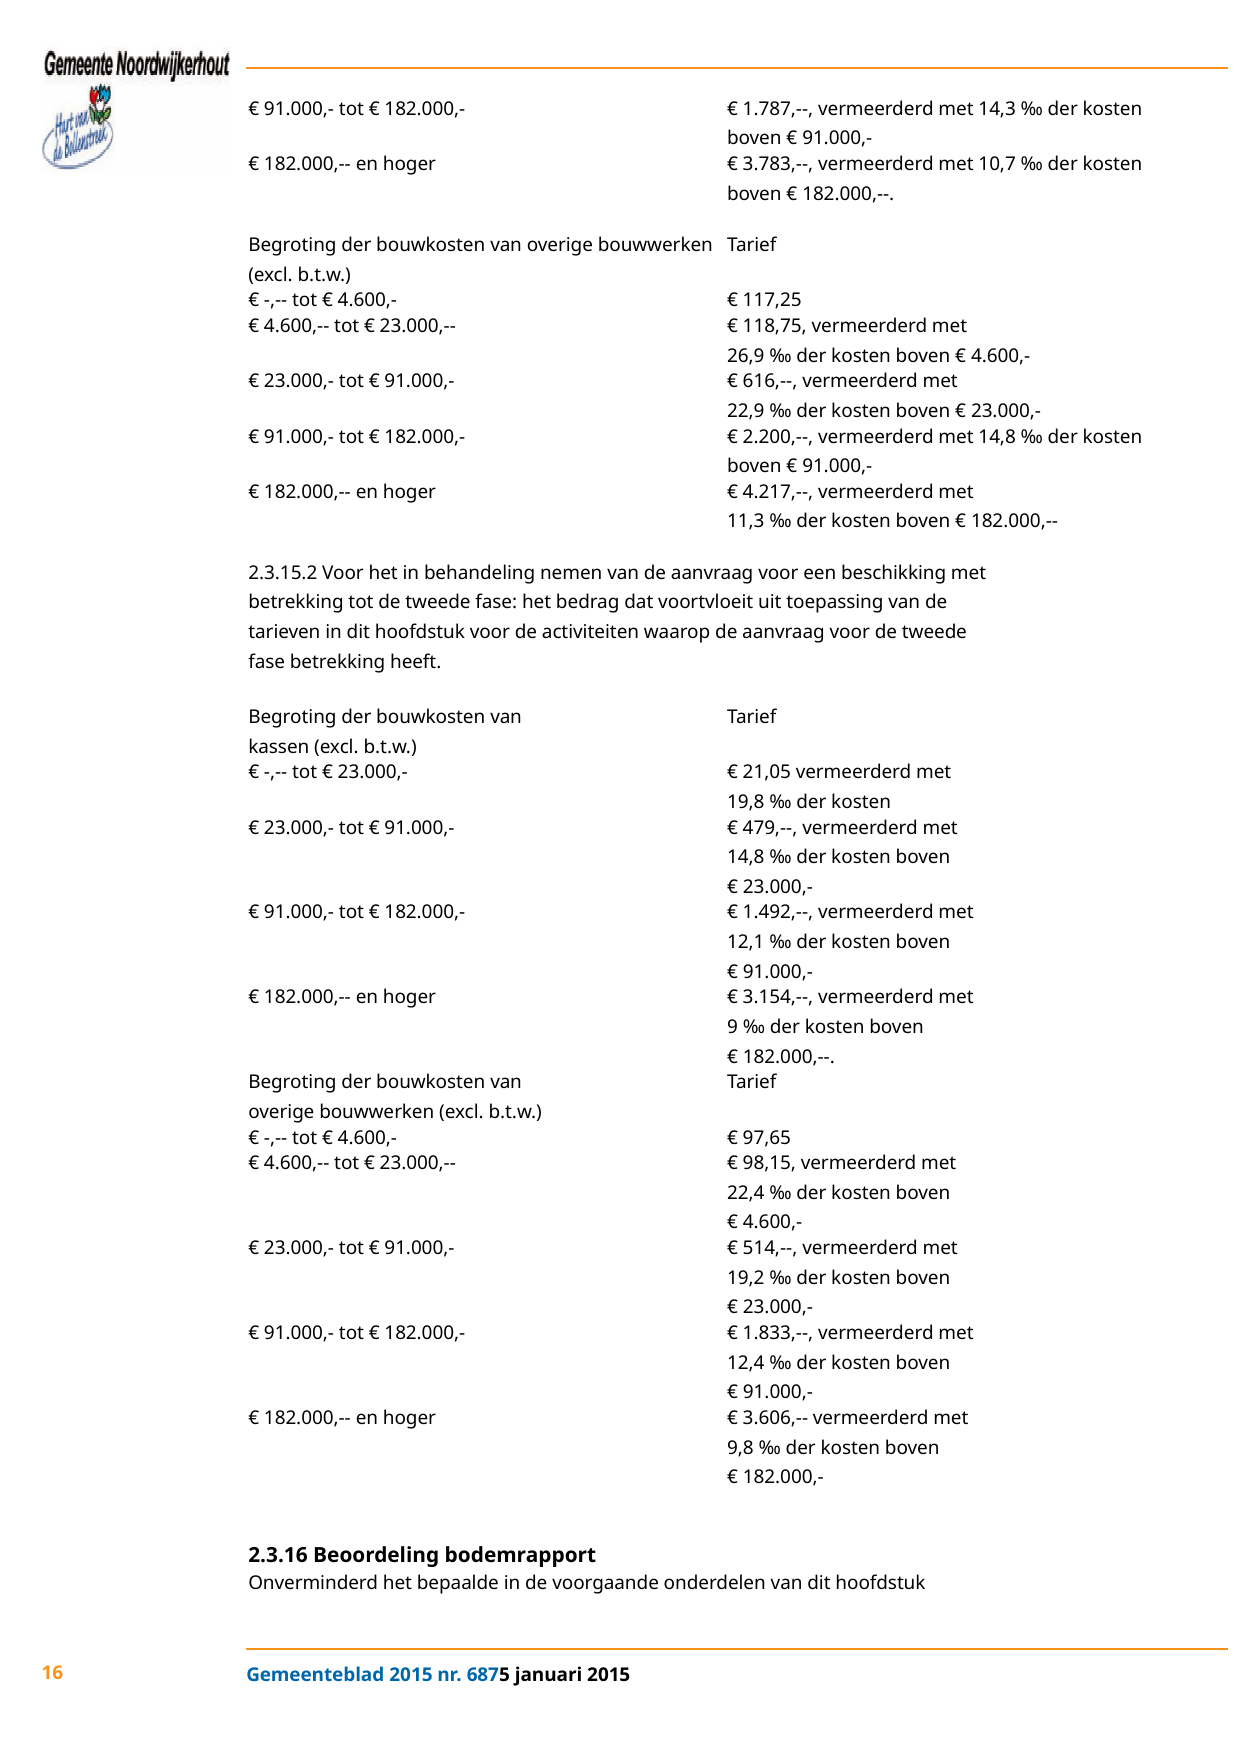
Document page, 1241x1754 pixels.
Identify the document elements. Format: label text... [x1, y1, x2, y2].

table_cell € 3.783,--, vermeerderd met 10,7 ‰ der kosten boven € 182.000,--. [727, 150, 1152, 205]
table_cell € 2.200,--, vermeerderd met 14,8 ‰ der kosten boven € 91.000,- [727, 423, 1152, 478]
table_cell € -,-- tot € 4.600,- [248, 1124, 727, 1149]
table_cell € 21,05 vermeerderd met 19,8 ‰ der kosten [727, 759, 1152, 814]
table_cell € 182.000,-- en hoger [248, 984, 727, 1068]
table_header Tarief [727, 703, 1152, 758]
table_cell € 97,65 [727, 1124, 1152, 1149]
table_cell [248, 205, 727, 231]
picture [41, 47, 231, 172]
table_cell € 3.154,--, vermeerderd met 9 ‰ der kosten boven € 182.000,--. [727, 984, 1152, 1068]
table_cell Begroting der bouwkosten van overige bouwwerken (excl. b.t.w.) [248, 231, 727, 286]
table_cell € 182.000,-- en hoger [248, 1404, 727, 1489]
table_cell € 4.600,-- tot € 23.000,-- [248, 1150, 727, 1234]
text tarieven in dit hoofdstuk voor de activiteiten waarop de aanvraag voor de tweede [248, 618, 1152, 644]
table_header Begroting der bouwkosten van kassen (excl. b.t.w.) [248, 703, 727, 758]
table_cell € 3.606,-- vermeerderd met 9,8 ‰ der kosten boven € 182.000,- [727, 1404, 1152, 1489]
table_cell € 91.000,- tot € 182.000,- [248, 95, 727, 150]
table_cell Tarief [727, 231, 1152, 286]
table_cell € 118,75, vermeerderd met 26,9 ‰ der kosten boven € 4.600,- [727, 312, 1152, 367]
text fase betrekking heeft. [248, 648, 1152, 674]
table_cell € 1.833,--, vermeerderd met 12,4 ‰ der kosten boven € 91.000,- [727, 1319, 1152, 1404]
table_cell € -,-- tot € 4.600,- [248, 286, 727, 312]
table_cell € 23.000,- tot € 91.000,- [248, 1235, 727, 1319]
table_cell € 117,25 [727, 286, 1152, 312]
table_cell € 4.600,-- tot € 23.000,-- [248, 312, 727, 367]
table_cell € 23.000,- tot € 91.000,- [248, 814, 727, 899]
table_cell Begroting der bouwkosten van overige bouwwerken (excl. b.t.w.) [248, 1069, 727, 1124]
table_cell € 23.000,- tot € 91.000,- [248, 368, 727, 423]
table_cell [727, 205, 1152, 231]
table_cell € 616,--, vermeerderd met 22,9 ‰ der kosten boven € 23.000,- [727, 368, 1152, 423]
table_cell € 98,15, vermeerderd met 22,4 ‰ der kosten boven € 4.600,- [727, 1150, 1152, 1234]
table_cell € 4.217,--, vermeerderd met 11,3 ‰ der kosten boven € 182.000,-- [727, 478, 1152, 533]
table_cell € 1.787,--, vermeerderd met 14,3 ‰ der kosten boven € 91.000,- [727, 95, 1152, 150]
table_cell € 1.492,--, vermeerderd met 12,1 ‰ der kosten boven € 91.000,- [727, 899, 1152, 984]
table_cell € 182.000,-- en hoger [248, 478, 727, 533]
table_cell Tarief [727, 1069, 1152, 1124]
table_cell € 91.000,- tot € 182.000,- [248, 1319, 727, 1404]
text Onverminderd het bepaalde in de voorgaande onderdelen van dit hoofdstuk [248, 1569, 1152, 1595]
table_cell € 514,--, vermeerderd met 19,2 ‰ der kosten boven € 23.000,- [727, 1235, 1152, 1319]
text 2.3.16 Beoordeling bodemrapport [248, 1541, 1152, 1569]
table_cell € 479,--, vermeerderd met 14,8 ‰ der kosten boven € 23.000,- [727, 814, 1152, 899]
table_cell € 91.000,- tot € 182.000,- [248, 899, 727, 984]
text 2.3.15.2 Voor het in behandeling nemen van de aanvraag voor een beschikking met [248, 559, 1152, 585]
table_cell € 91.000,- tot € 182.000,- [248, 423, 727, 478]
table_cell € 182.000,-- en hoger [248, 150, 727, 205]
text betrekking tot de tweede fase: het bedrag dat voortvloeit uit toepassing van de [248, 589, 1152, 614]
table_cell € -,-- tot € 23.000,- [248, 759, 727, 814]
